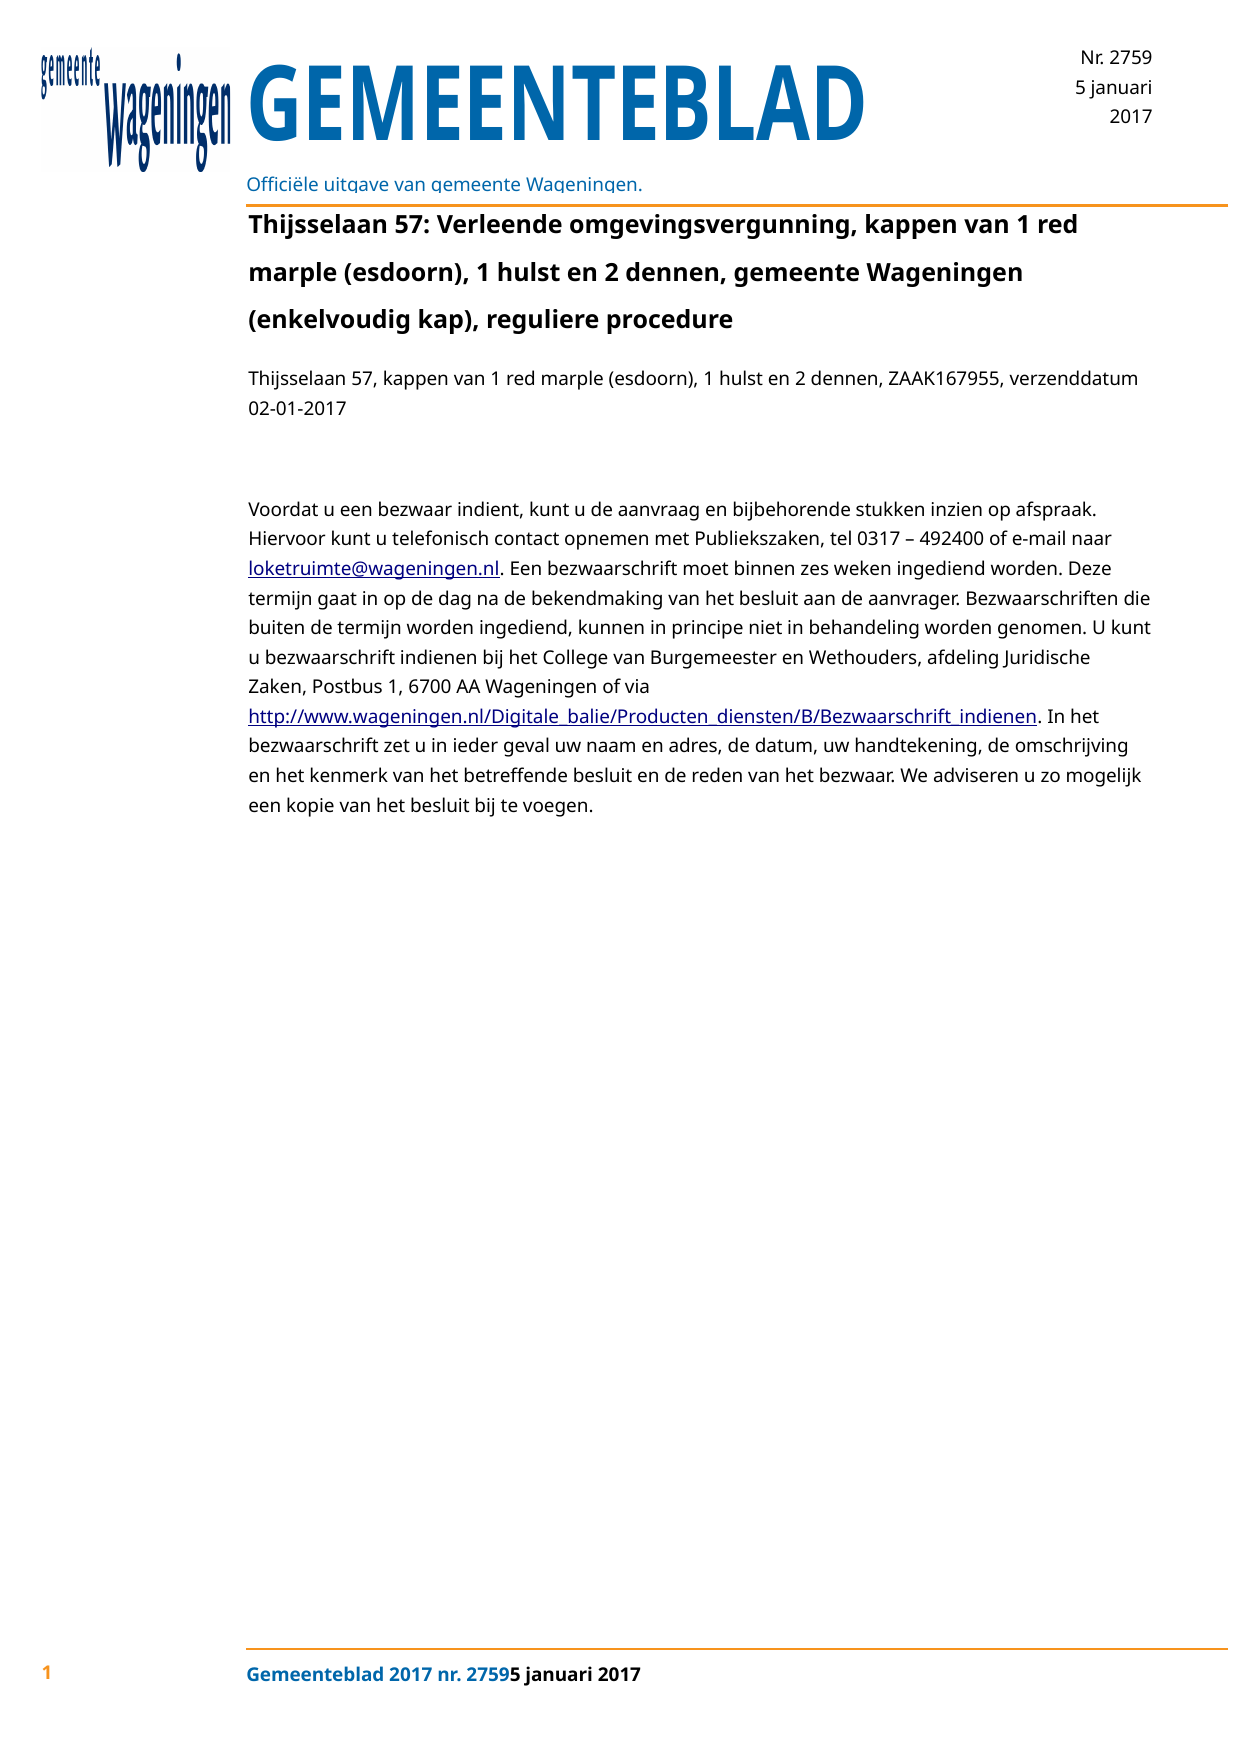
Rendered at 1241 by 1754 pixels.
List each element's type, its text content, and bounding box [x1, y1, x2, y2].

text Thijsselaan 57: Verleende omgevingsvergunning, kappen van 1 red marple (esdoorn), 1 hulst en 2 dennen, gemeente Wageningen (enkelvoudig kap), reguliere procedure [248, 207, 1152, 336]
picture [41, 47, 231, 172]
text Voordat u een bezwaar indient, kunt u de aanvraag en bijbehorende stukken inzien op afspraak. Hiervoor kunt u telefonisch contact opnemen met Publiekszaken, tel 0317 – 492400 of e-mail naar loketruimte@wageningen.nl. Een bezwaarschrift moet binnen zes weken ingediend worden. Deze termijn gaat in op de dag na de bekendmaking van het besluit aan de aanvrager. Bezwaarschriften die buiten de termijn worden ingediend, kunnen in principe niet in behandeling worden genomen. U kunt u bezwaarschrift indienen bij het College van Burgemeester en Wethouders, afdeling Juridische Zaken, Postbus 1, 6700 AA Wageningen of via http://www.wageningen.nl/Digitale_balie/Producten_diensten/B/Bezwaarschrift_indienen. In het bezwaarschrift zet u in ieder geval uw naam en adres, de datum, uw handtekening, de omschrijving en het kenmerk van het betreffende besluit en de reden van het bezwaar. We adviseren u zo mogelijk een kopie van het besluit bij te voegen. [248, 496, 1152, 817]
text Thijsselaan 57, kappen van 1 red marple (esdoorn), 1 hulst en 2 dennen, ZAAK167955, verzenddatum 02-01-2017 [248, 366, 1152, 421]
